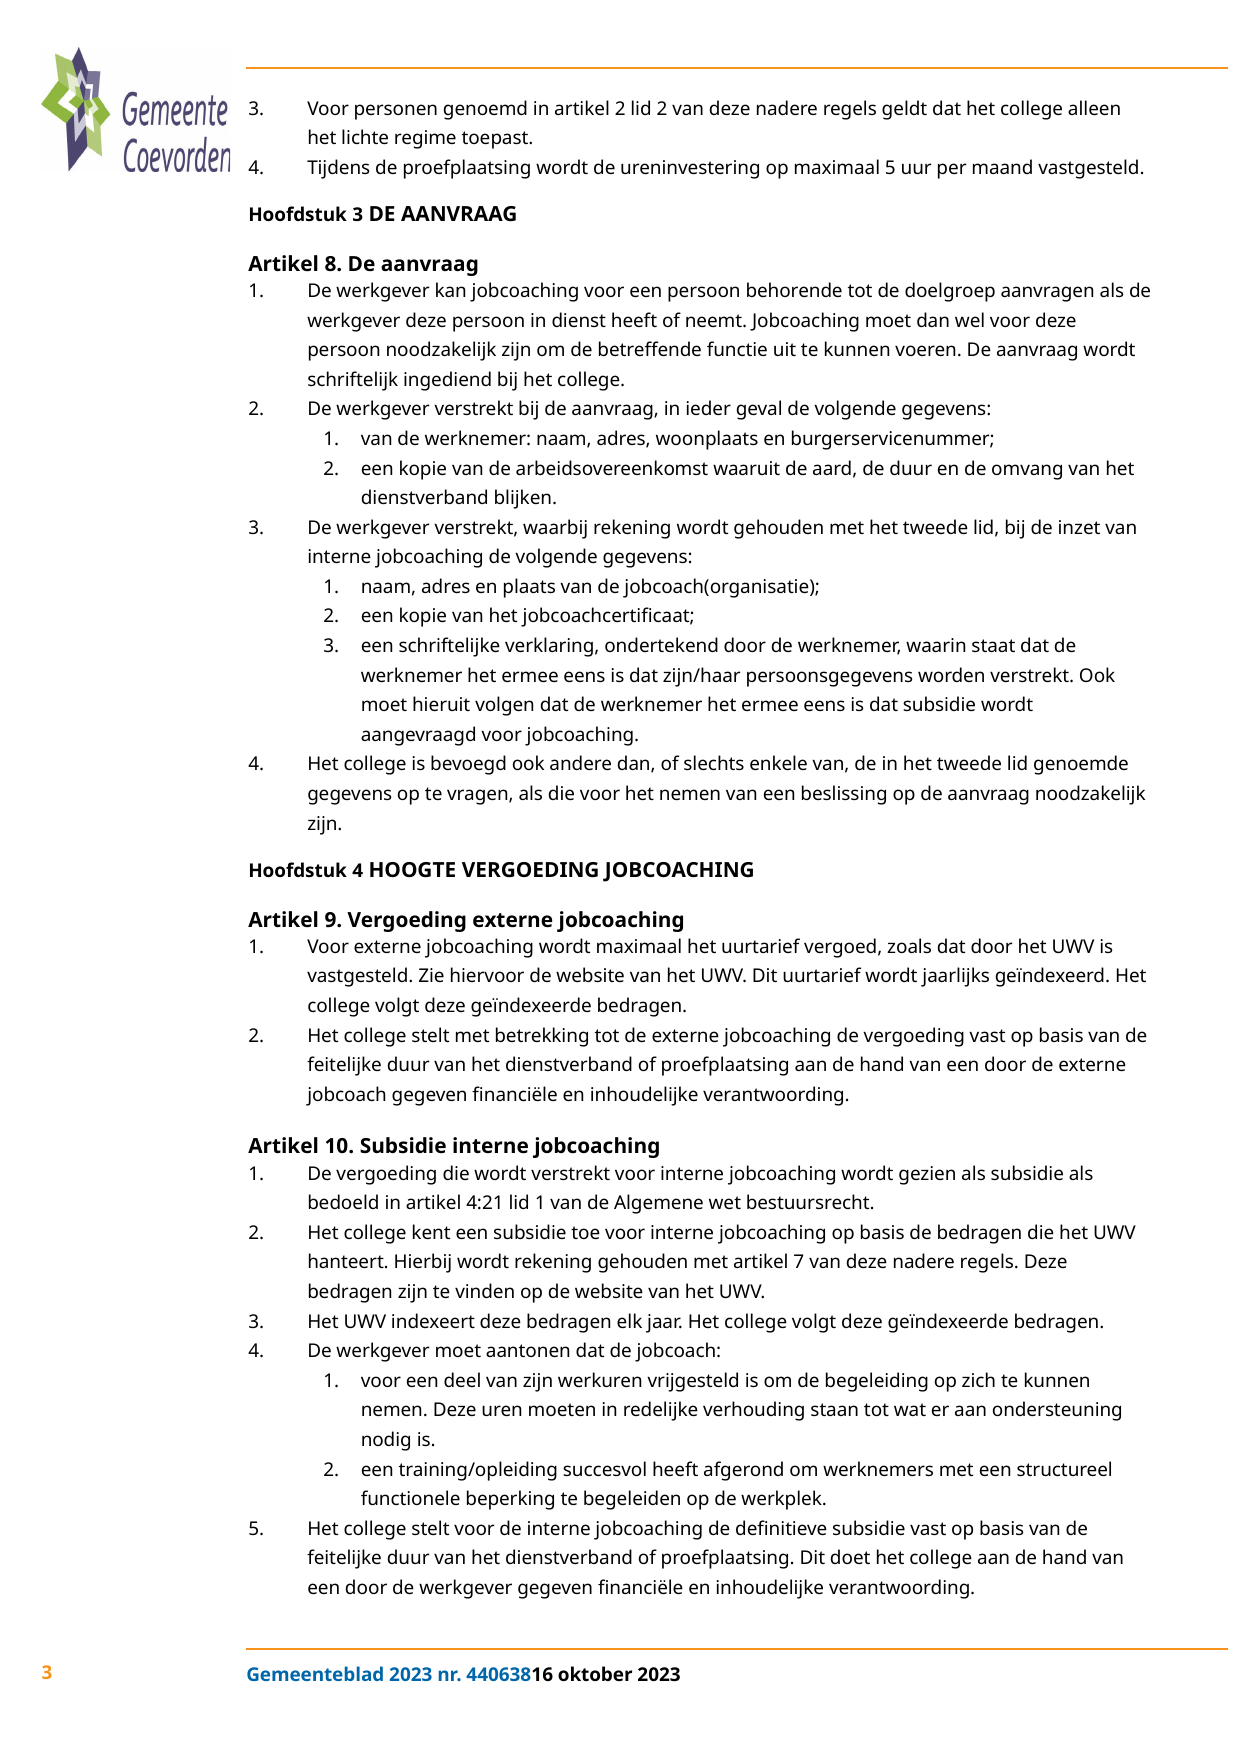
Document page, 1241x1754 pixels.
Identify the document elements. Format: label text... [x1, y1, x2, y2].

list De werkgever verstrekt, waarbij rekening wordt gehouden met het tweede lid, bij de inzet van interne jobcoaching de volgende gegevens: [248, 514, 1152, 569]
text Artikel 8. De aanvraag [248, 249, 1152, 277]
list De werkgever verstrekt bij de aanvraag, in ieder geval de volgende gegevens: [248, 396, 1152, 421]
list Tijdens de proefplaatsing wordt de ureninvestering op maximaal 5 uur per maand vastgesteld. [248, 154, 1152, 180]
list een kopie van de arbeidsovereenkomst waaruit de aard, de duur en de omvang van het dienstverband blijken. [323, 455, 1152, 510]
list een schriftelijke verklaring, ondertekend door de werknemer, waarin staat dat de werknemer het ermee eens is dat zijn/haar persoonsgegevens worden verstrekt. Ook moet hieruit volgen dat de werknemer het ermee eens is dat subsidie wordt aangevraagd voor jobcoaching. [323, 632, 1152, 747]
list De vergoeding die wordt verstrekt voor interne jobcoaching wordt gezien als subsidie als bedoeld in artikel 4:21 lid 1 van de Algemene wet bestuursrecht. [248, 1160, 1152, 1215]
list Het college stelt voor de interne jobcoaching de definitieve subsidie vast op basis van de feitelijke duur van het dienstverband of proefplaatsing. Dit doet het college aan de hand van een door de werkgever gegeven financiële en inhoudelijke verantwoording. [248, 1515, 1152, 1600]
text Hoofdstuk 4 HOOGTE VERGOEDING JOBCOACHING [248, 855, 1152, 884]
list Het college stelt met betrekking tot de externe jobcoaching de vergoeding vast op basis van de feitelijke duur van het dienstverband of proefplaatsing aan de hand van een door de externe jobcoach gegeven financiële en inhoudelijke verantwoording. [248, 1022, 1152, 1107]
list Het college kent een subsidie toe voor interne jobcoaching op basis de bedragen die het UWV hanteert. Hierbij wordt rekening gehouden met artikel 7 van deze nadere regels. Deze bedragen zijn te vinden op de website van het UWV. [248, 1219, 1152, 1304]
list Voor personen genoemd in artikel 2 lid 2 van deze nadere regels geldt dat het college alleen het lichte regime toepast. [248, 95, 1152, 150]
list voor een deel van zijn werkuren vrijgesteld is om de begeleiding op zich te kunnen nemen. Deze uren moeten in redelijke verhouding staan tot wat er aan ondersteuning nodig is. [323, 1367, 1152, 1452]
list Het UWV indexeert deze bedragen elk jaar. Het college volgt deze geïndexeerde bedragen. [248, 1308, 1152, 1333]
list een training/opleiding succesvol heeft afgerond om werknemers met een structureel functionele beperking te begeleiden op de werkplek. [323, 1456, 1152, 1511]
text Artikel 10. Subsidie interne jobcoaching [248, 1131, 1152, 1160]
list van de werknemer: naam, adres, woonplaats en burgerservicenummer; [323, 425, 1152, 451]
list een kopie van het jobcoachcertificaat; [323, 603, 1152, 628]
text Artikel 9. Vergoeding externe jobcoaching [248, 905, 1152, 933]
list De werkgever moet aantonen dat de jobcoach: [248, 1337, 1152, 1363]
list Voor externe jobcoaching wordt maximaal het uurtarief vergoed, zoals dat door het UWV is vastgesteld. Zie hiervoor de website van het UWV. Dit uurtarief wordt jaarlijks geïndexeerd. Het college volgt deze geïndexeerde bedragen. [248, 933, 1152, 1018]
list De werkgever kan jobcoaching voor een persoon behorende tot de doelgroep aanvragen als de werkgever deze persoon in dienst heeft of neemt. Jobcoaching moet dan wel voor deze persoon noodzakelijk zijn om de betreffende functie uit te kunnen voeren. De aanvraag wordt schriftelijk ingediend bij het college. [248, 277, 1152, 392]
text Hoofdstuk 3 DE AANVRAAG [248, 199, 1152, 228]
picture [41, 47, 231, 172]
list naam, adres en plaats van de jobcoach(organisatie); [323, 573, 1152, 599]
list Het college is bevoegd ook andere dan, of slechts enkele van, de in het tweede lid genoemde gegevens op te vragen, als die voor het nemen van een beslissing op de aanvraag noodzakelijk zijn. [248, 751, 1152, 836]
